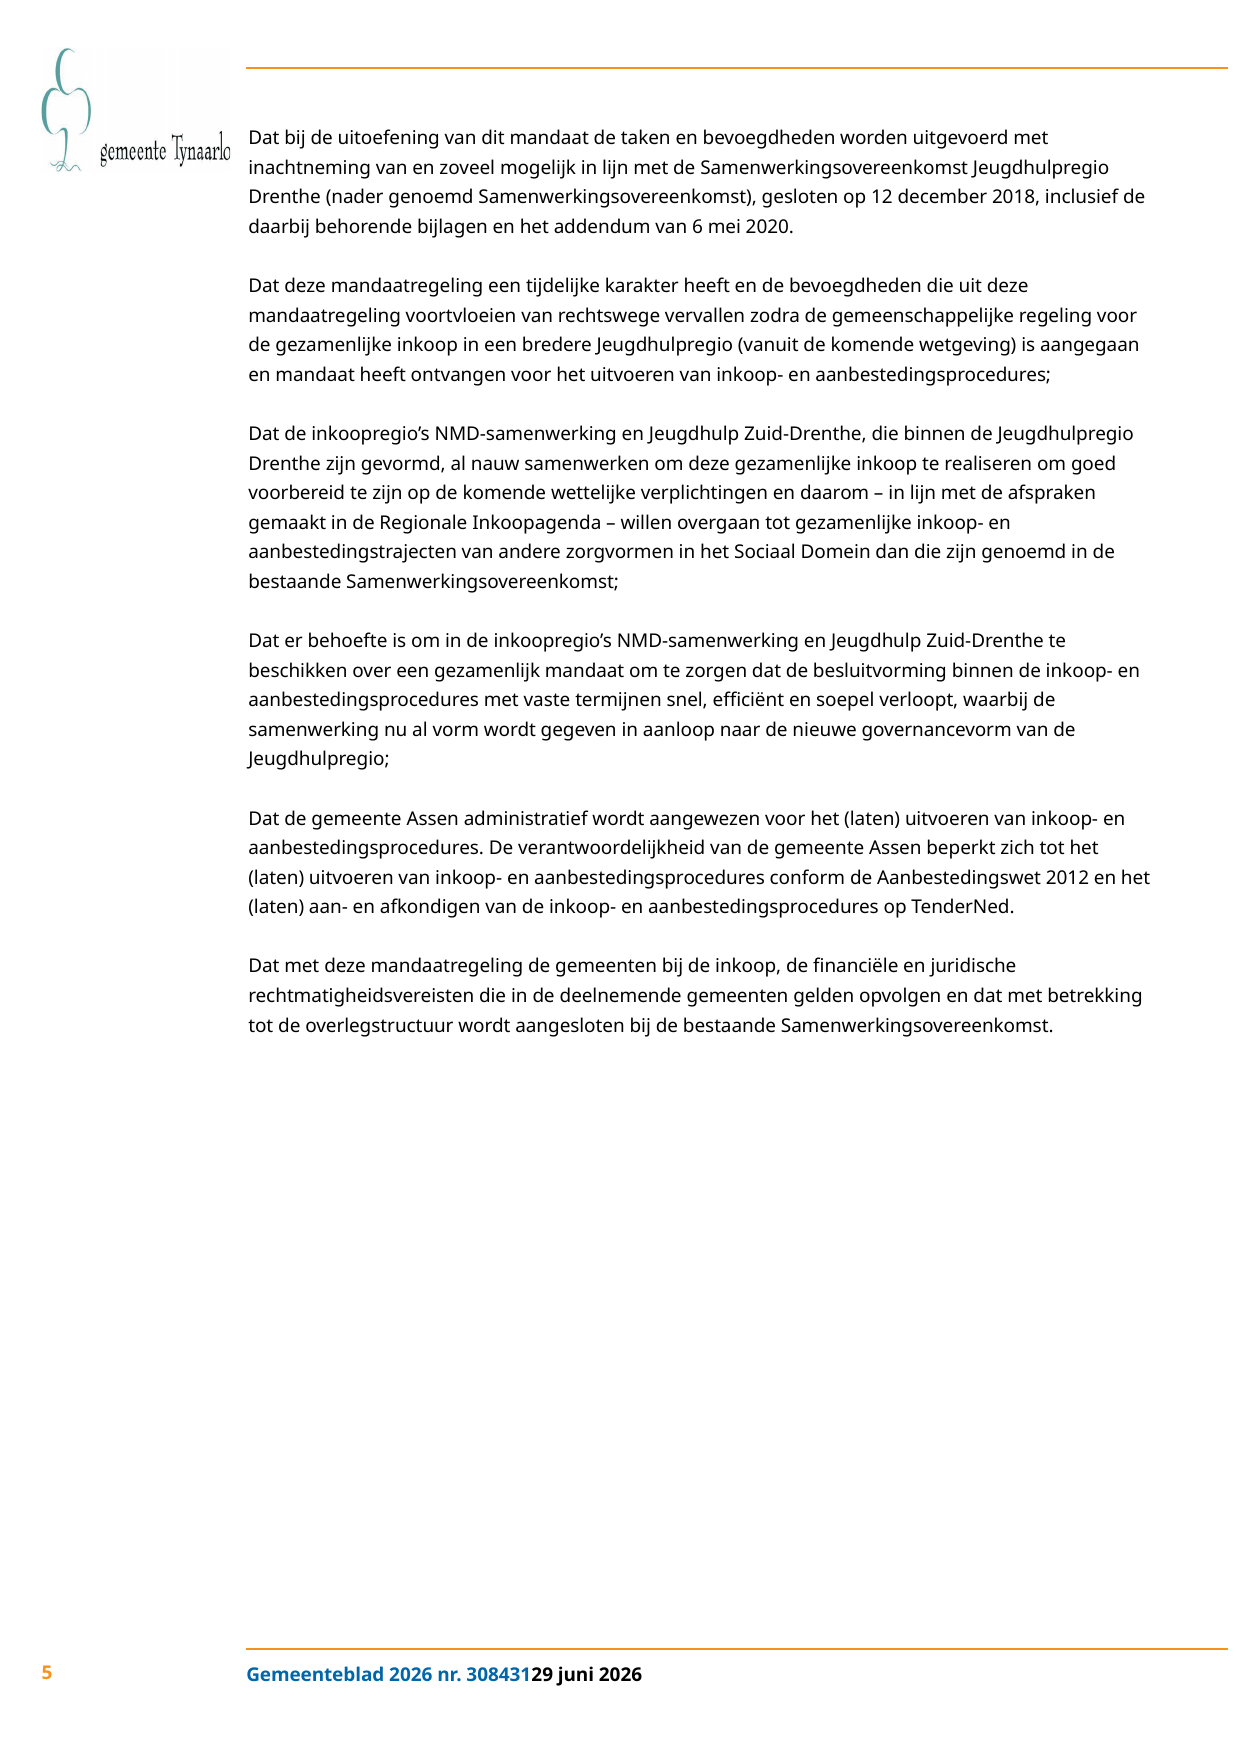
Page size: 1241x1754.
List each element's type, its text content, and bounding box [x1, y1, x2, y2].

text Dat met deze mandaatregeling de gemeenten bij de inkoop, de financiële en juridische rechtmatigheidsvereisten die in de deelnemende gemeenten gelden opvolgen en dat met betrekking tot de overlegstructuur wordt aangesloten bij de bestaande Samenwerkingsovereenkomst. [248, 953, 1152, 1038]
text Dat de gemeente Assen administratief wordt aangewezen voor het (laten) uitvoeren van inkoop- en aanbestedingsprocedures. De verantwoordelijkheid van de gemeente Assen beperkt zich tot het (laten) uitvoeren van inkoop- en aanbestedingsprocedures conform de Aanbestedingswet 2012 en het (laten) aan- en afkondigen van de inkoop- en aanbestedingsprocedures op TenderNed. [248, 805, 1152, 919]
text Dat er behoefte is om in de inkoopregio’s NMD-samenwerking en Jeugdhulp Zuid-Drenthe te beschikken over een gezamenlijk mandaat om te zorgen dat de besluitvorming binnen de inkoop- en aanbestedingsprocedures met vaste termijnen snel, efficiënt en soepel verloopt, waarbij de samenwerking nu al vorm wordt gegeven in aanloop naar de nieuwe governancevorm van de Jeugdhulpregio; [248, 627, 1152, 771]
picture [41, 47, 231, 172]
text Dat de inkoopregio’s NMD-samenwerking en Jeugdhulp Zuid-Drenthe, die binnen de Jeugdhulpregio Drenthe zijn gevormd, al nauw samenwerken om deze gezamenlijke inkoop te realiseren om goed voorbereid te zijn op de komende wettelijke verplichtingen en daarom – in lijn met de afspraken gemaakt in de Regionale Inkoopagenda – willen overgaan tot gezamenlijke inkoop- en aanbestedingstrajecten van andere zorgvormen in het Sociaal Domein dan die zijn genoemd in de bestaande Samenwerkingsovereenkomst; [248, 420, 1152, 594]
text Dat deze mandaatregeling een tijdelijke karakter heeft en de bevoegdheden die uit deze mandaatregeling voortvloeien van rechtswege vervallen zodra de gemeenschappelijke regeling voor de gezamenlijke inkoop in een bredere Jeugdhulpregio (vanuit de komende wetgeving) is aangegaan en mandaat heeft ontvangen voor het uitvoeren van inkoop- en aanbestedingsprocedures; [248, 272, 1152, 387]
text Dat bij de uitoefening van dit mandaat de taken en bevoegdheden worden uitgevoerd met inachtneming van en zoveel mogelijk in lijn met de Samenwerkingsovereenkomst Jeugdhulpregio Drenthe (nader genoemd Samenwerkingsovereenkomst), gesloten op 12 december 2018, inclusief de daarbij behorende bijlagen en het addendum van 6 mei 2020. [248, 124, 1152, 239]
